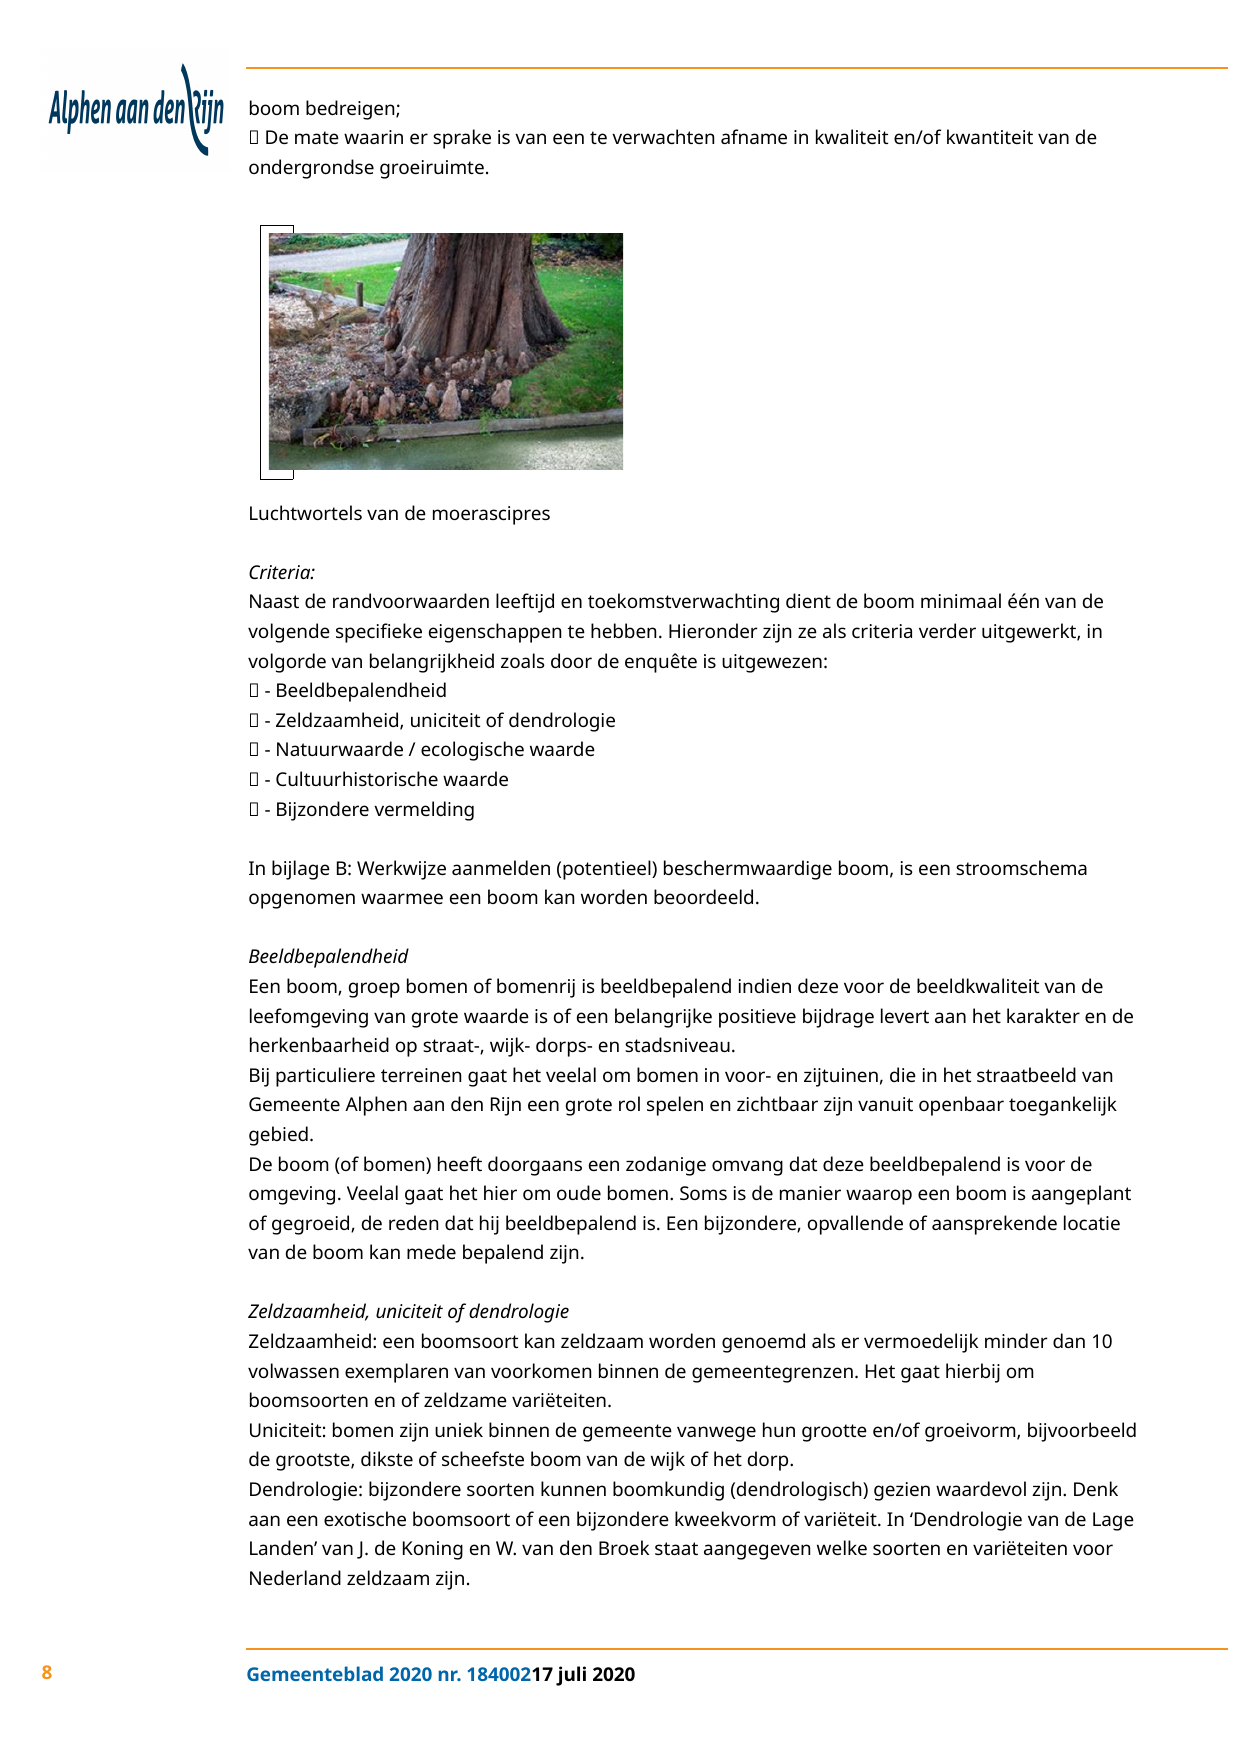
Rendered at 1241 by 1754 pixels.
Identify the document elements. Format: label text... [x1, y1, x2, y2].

text boom bedreigen; [248, 95, 1152, 121]
text Bij particuliere terreinen gaat het veelal om bomen in voor‐ en zijtuinen, die in het straatbeeld van Gemeente Alphen aan den Rijn een grote rol spelen en zichtbaar zijn vanuit openbaar toegankelijk gebied. [248, 1062, 1152, 1147]
picture [41, 47, 231, 172]
text Luchtwortels van de moerascipres [248, 500, 1152, 526]
text In bijlage B: Werkwijze aanmelden (potentieel) beschermwaardige boom, is een stroomschema opgenomen waarmee een boom kan worden beoordeeld. [248, 855, 1152, 910]
text Uniciteit: bomen zijn uniek binnen de gemeente vanwege hun grootte en/of groeivorm, bijvoorbeeld de grootste, dikste of scheefste boom van de wijk of het dorp. [248, 1417, 1152, 1472]
text Criteria: [248, 559, 1152, 585]
text  - Bijzondere vermelding [248, 796, 1152, 821]
text  - Beeldbepalendheid [248, 677, 1152, 703]
text  - Cultuurhistorische waarde [248, 766, 1152, 792]
text Beeldbepalendheid [248, 944, 1152, 969]
text Zeldzaamheid, uniciteit of dendrologie [248, 1299, 1152, 1324]
text Naast de randvoorwaarden leeftijd en toekomstverwachting dient de boom minimaal één van de volgende specifieke eigenschappen te hebben. Hieronder zijn ze als criteria verder uitgewerkt, in volgorde van belangrijkheid zoals door de enquête is uitgewezen: [248, 589, 1152, 673]
text De boom (of bomen) heeft doorgaans een zodanige omvang dat deze beeldbepalend is voor de omgeving. Veelal gaat het hier om oude bomen. Soms is de manier waarop een boom is aangeplant of gegroeid, de reden dat hij beeldbepalend is. Een bijzondere, opvallende of aansprekende locatie van de boom kan mede bepalend zijn. [248, 1151, 1152, 1265]
text  - Natuurwaarde / ecologische waarde [248, 737, 1152, 762]
text  De mate waarin er sprake is van een te verwachten afname in kwaliteit en/of kwantiteit van de ondergrondse groeiruimte. [248, 124, 1152, 180]
text Een boom, groep bomen of bomenrij is beeldbepalend indien deze voor de beeldkwaliteit van de leefomgeving van grote waarde is of een belangrijke positieve bijdrage levert aan het karakter en de herkenbaarheid op straat-, wijk‐ dorps- en stadsniveau. [248, 973, 1152, 1058]
text Dendrologie: bijzondere soorten kunnen boomkundig (dendrologisch) gezien waardevol zijn. Denk aan een exotische boomsoort of een bijzondere kweekvorm of variëteit. In ‘Dendrologie van de Lage Landen’ van J. de Koning en W. van den Broek staat aangegeven welke soorten en variëteiten voor Nederland zeldzaam zijn. [248, 1476, 1152, 1591]
text Zeldzaamheid: een boomsoort kan zeldzaam worden genoemd als er vermoedelijk minder dan 10 volwassen exemplaren van voorkomen binnen de gemeentegrenzen. Het gaat hierbij om boomsoorten en of zeldzame variëteiten. [248, 1328, 1152, 1413]
text  - Zeldzaamheid, uniciteit of dendrologie [248, 707, 1152, 733]
picture [268, 233, 624, 470]
